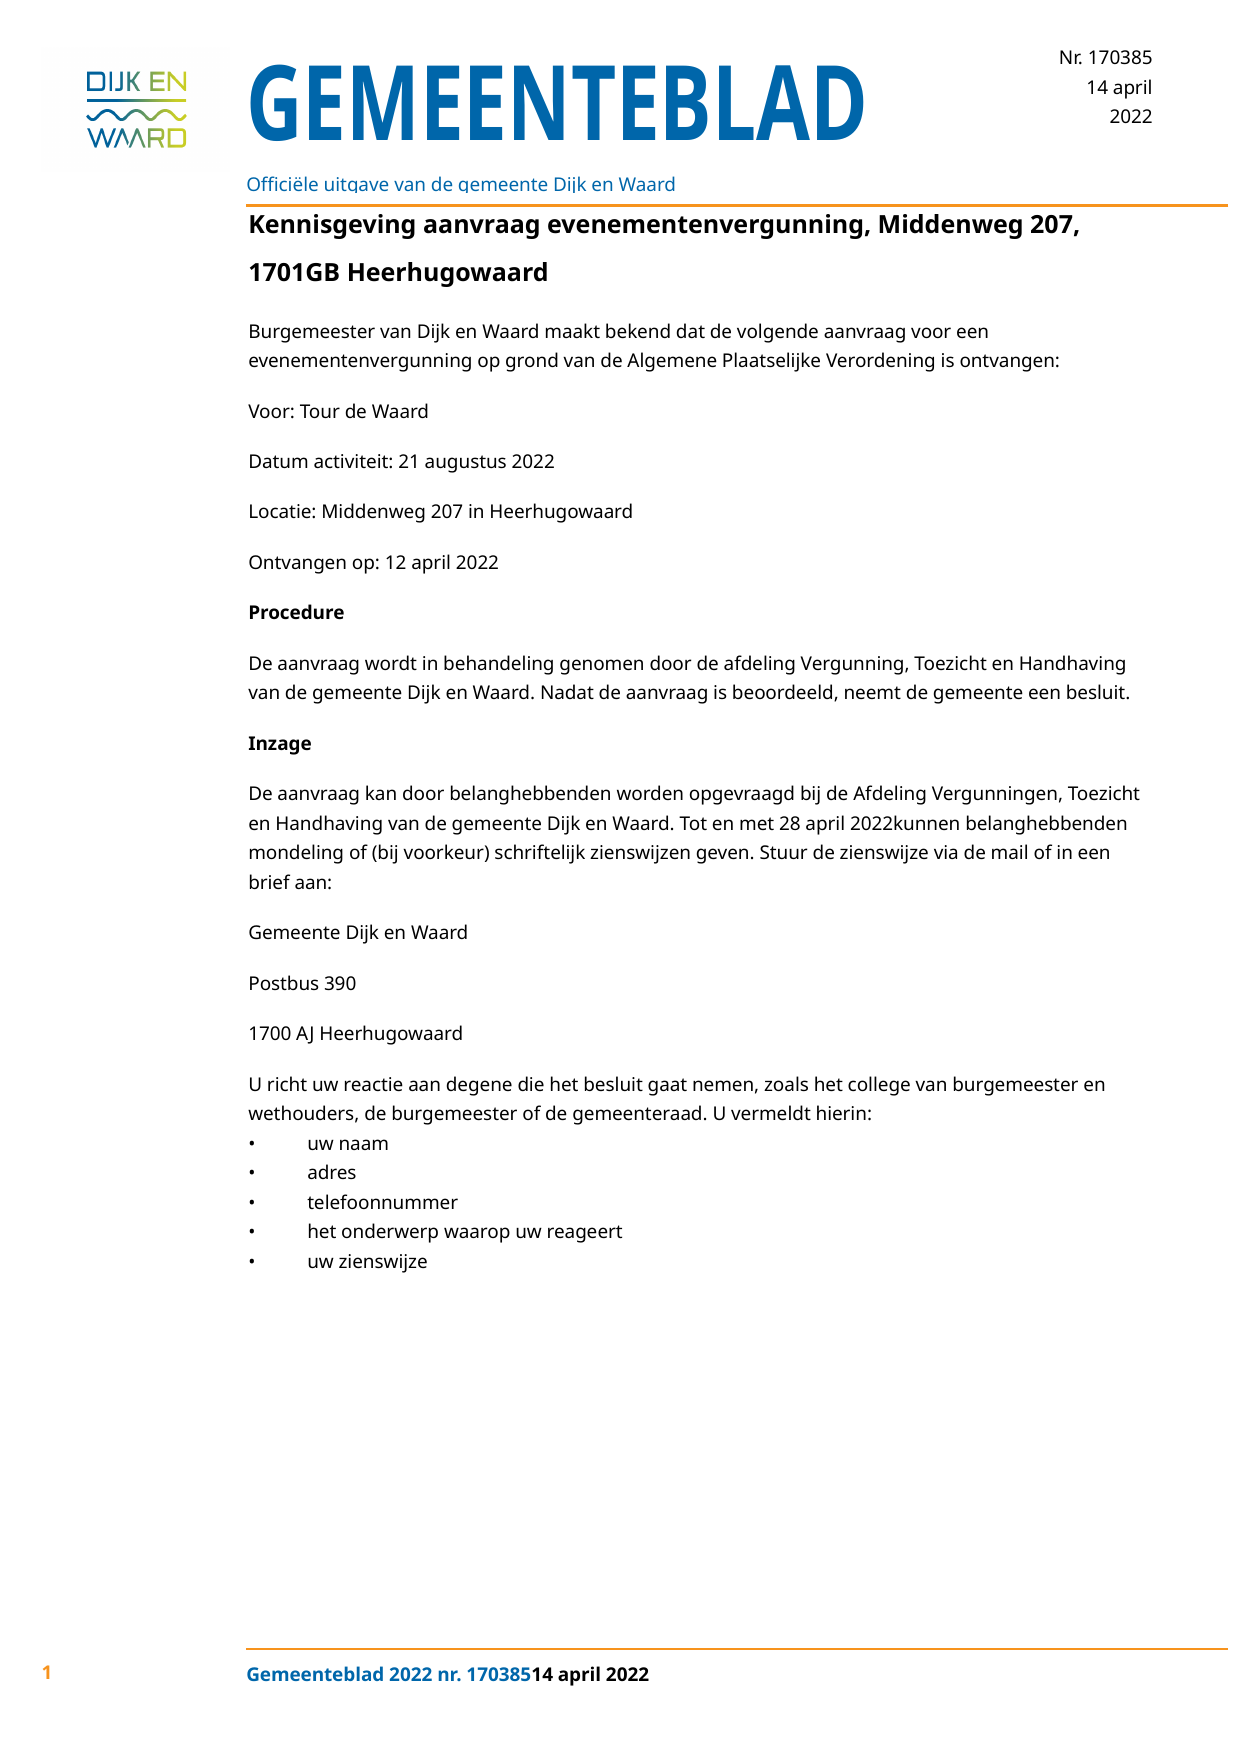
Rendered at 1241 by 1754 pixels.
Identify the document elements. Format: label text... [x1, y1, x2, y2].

list het onderwerp waarop uw reageert [248, 1219, 1152, 1244]
text U richt uw reactie aan degene die het besluit gaat nemen, zoals het college van burgemeester en wethouders, de burgemeester of de gemeenteraad. U vermeldt hierin: [248, 1071, 1152, 1126]
text Inzage [248, 730, 1152, 756]
text Voor: Tour de Waard [248, 398, 1152, 424]
text Ontvangen op: 12 april 2022 [248, 549, 1152, 575]
text Locatie: Middenweg 207 in Heerhugowaard [248, 499, 1152, 524]
text Datum activiteit: 21 augustus 2022 [248, 448, 1152, 474]
text 1700 AJ Heerhugowaard [248, 1020, 1152, 1046]
list uw naam [248, 1130, 1152, 1156]
list telefoonnummer [248, 1189, 1152, 1215]
text Burgemeester van Dijk en Waard maakt bekend dat de volgende aanvraag voor een evenementenvergunning op grond van de Algemene Plaatselijke Verordening is ontvangen: [248, 318, 1152, 373]
text De aanvraag kan door belanghebbenden worden opgevraagd bij de Afdeling Vergunningen, Toezicht en Handhaving van de gemeente Dijk en Waard. Tot en met 28 april 2022kunnen belanghebbenden mondeling of (bij voorkeur) schriftelijk zienswijzen geven. Stuur de zienswijze via de mail of in een brief aan: [248, 780, 1152, 895]
text Procedure [248, 599, 1152, 625]
text Postbus 390 [248, 970, 1152, 996]
text Gemeente Dijk en Waard [248, 919, 1152, 945]
list adres [248, 1159, 1152, 1185]
text De aanvraag wordt in behandeling genomen door de afdeling Vergunning, Toezicht en Handhaving van de gemeente Dijk en Waard. Nadat de aanvraag is beoordeeld, neemt de gemeente een besluit. [248, 650, 1152, 705]
list uw zienswijze [248, 1248, 1152, 1274]
text Kennisgeving aanvraag evenementenvergunning, Middenweg 207, 1701GB Heerhugowaard [248, 207, 1152, 288]
picture [41, 47, 231, 172]
